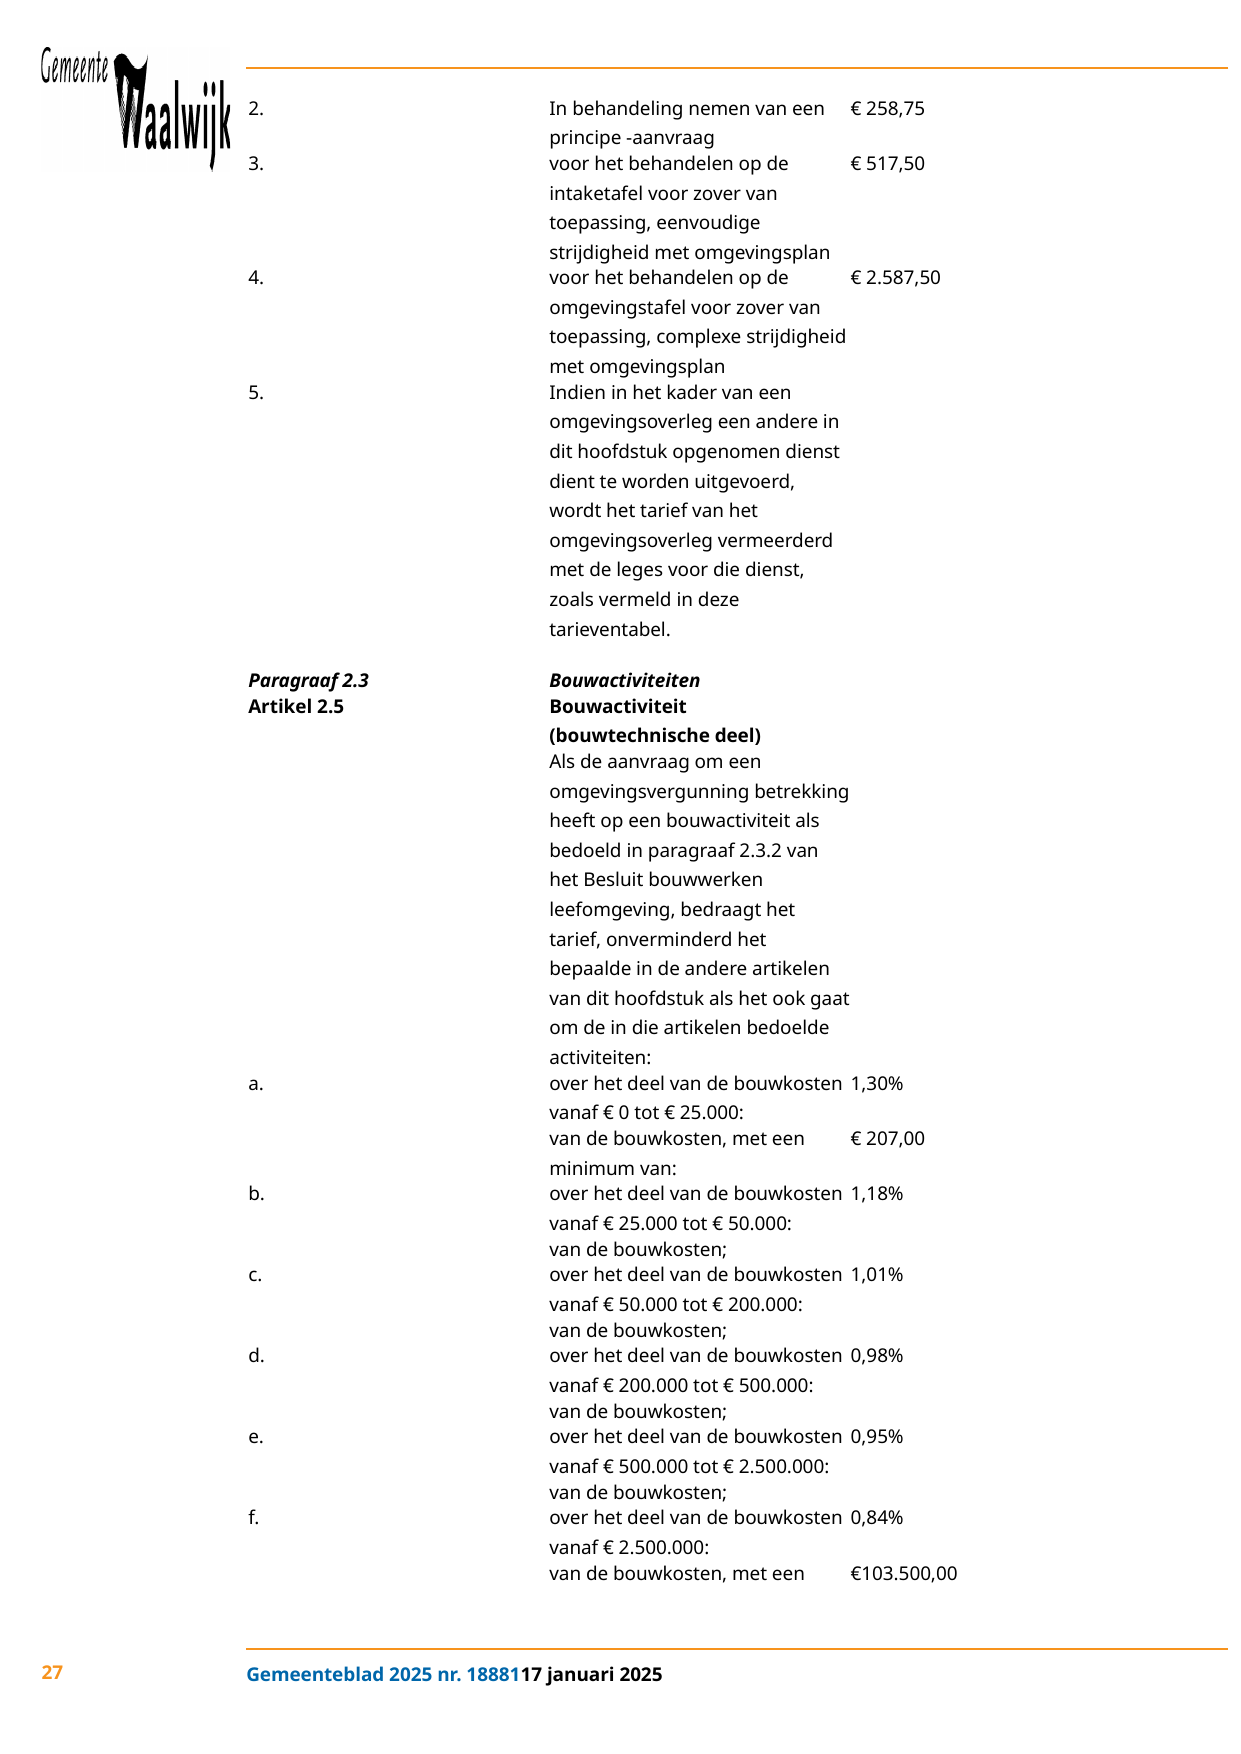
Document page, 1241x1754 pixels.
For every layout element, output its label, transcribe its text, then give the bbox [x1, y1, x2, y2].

table_cell [850, 1398, 1152, 1423]
table_cell € 517,50 [850, 150, 1152, 264]
table_cell 0,84% [850, 1505, 1152, 1560]
table_cell [850, 667, 1152, 693]
table_cell Bouwactiviteit (bouwtechnische deel) [549, 693, 850, 748]
table_cell 2. [248, 95, 549, 150]
table_cell 3. [248, 150, 549, 264]
table_cell [549, 641, 850, 667]
table_cell Paragraaf 2.3 [248, 667, 549, 693]
table_cell b. [248, 1180, 549, 1236]
table_cell Indien in het kader van een omgevingsoverleg een andere in dit hoofdstuk opgenomen dienst dient te worden uitgevoerd, wordt het tarief van het omgevingsoverleg vermeerderd met de leges voor die dienst, zoals vermeld in deze tarieventabel. [549, 379, 850, 641]
table_cell [248, 1560, 549, 1586]
table_cell [248, 1398, 549, 1423]
table_cell In behandeling nemen van een principe -aanvraag [549, 95, 850, 150]
table_cell [850, 1479, 1152, 1504]
table_cell [850, 379, 1152, 641]
table_cell voor het behandelen op de omgevingstafel voor zover van toepassing, complexe strijdigheid met omgevingsplan [549, 265, 850, 379]
picture [41, 47, 231, 172]
table_cell € 258,75 [850, 95, 1152, 150]
table_cell 0,95% [850, 1424, 1152, 1479]
table_cell 1,01% [850, 1261, 1152, 1317]
table_cell 1,18% [850, 1180, 1152, 1236]
table_cell van de bouwkosten, met een minimum van: [549, 1125, 850, 1180]
table_cell van de bouwkosten; [549, 1317, 850, 1342]
table_cell Artikel 2.5 [248, 693, 549, 748]
table_cell €103.500,00 [850, 1560, 1152, 1586]
table_cell van de bouwkosten; [549, 1479, 850, 1504]
table_cell € 2.587,50 [850, 265, 1152, 379]
table_cell over het deel van de bouwkosten vanaf € 25.000 tot € 50.000: [549, 1180, 850, 1236]
table_cell [850, 641, 1152, 667]
table_cell [248, 748, 549, 1070]
table_cell [248, 1236, 549, 1261]
table_cell e. [248, 1424, 549, 1479]
table_cell 4. [248, 265, 549, 379]
table_cell [248, 1317, 549, 1342]
table_cell Bouwactiviteiten [549, 667, 850, 693]
table_cell [850, 748, 1152, 1070]
table_cell over het deel van de bouwkosten vanaf € 500.000 tot € 2.500.000: [549, 1424, 850, 1479]
table_cell over het deel van de bouwkosten vanaf € 200.000 tot € 500.000: [549, 1343, 850, 1398]
table_cell c. [248, 1261, 549, 1317]
table_cell van de bouwkosten; [549, 1398, 850, 1423]
table_cell [248, 641, 549, 667]
table_cell [850, 1236, 1152, 1261]
table_cell [850, 693, 1152, 748]
table_cell d. [248, 1343, 549, 1398]
table_cell 1,30% [850, 1070, 1152, 1125]
table_cell 5. [248, 379, 549, 641]
table_cell [850, 1317, 1152, 1342]
table_cell Als de aanvraag om een omgevingsvergunning betrekking heeft op een bouwactiviteit als bedoeld in paragraaf 2.3.2 van het Besluit bouwwerken leefomgeving, bedraagt het tarief, onverminderd het bepaalde in de andere artikelen van dit hoofdstuk als het ook gaat om de in die artikelen bedoelde activiteiten: [549, 748, 850, 1070]
table_cell voor het behandelen op de intaketafel voor zover van toepassing, eenvoudige strijdigheid met omgevingsplan [549, 150, 850, 264]
table_cell 0,98% [850, 1343, 1152, 1398]
table_cell [248, 1479, 549, 1504]
table_cell a. [248, 1070, 549, 1125]
table_cell van de bouwkosten; [549, 1236, 850, 1261]
table_cell over het deel van de bouwkosten vanaf € 50.000 tot € 200.000: [549, 1261, 850, 1317]
table_cell over het deel van de bouwkosten vanaf € 0 tot € 25.000: [549, 1070, 850, 1125]
table_cell € 207,00 [850, 1125, 1152, 1180]
table_cell f. [248, 1505, 549, 1560]
table_cell over het deel van de bouwkosten vanaf € 2.500.000: [549, 1505, 850, 1560]
table_cell van de bouwkosten, met een [549, 1560, 850, 1586]
table_cell [248, 1125, 549, 1180]
